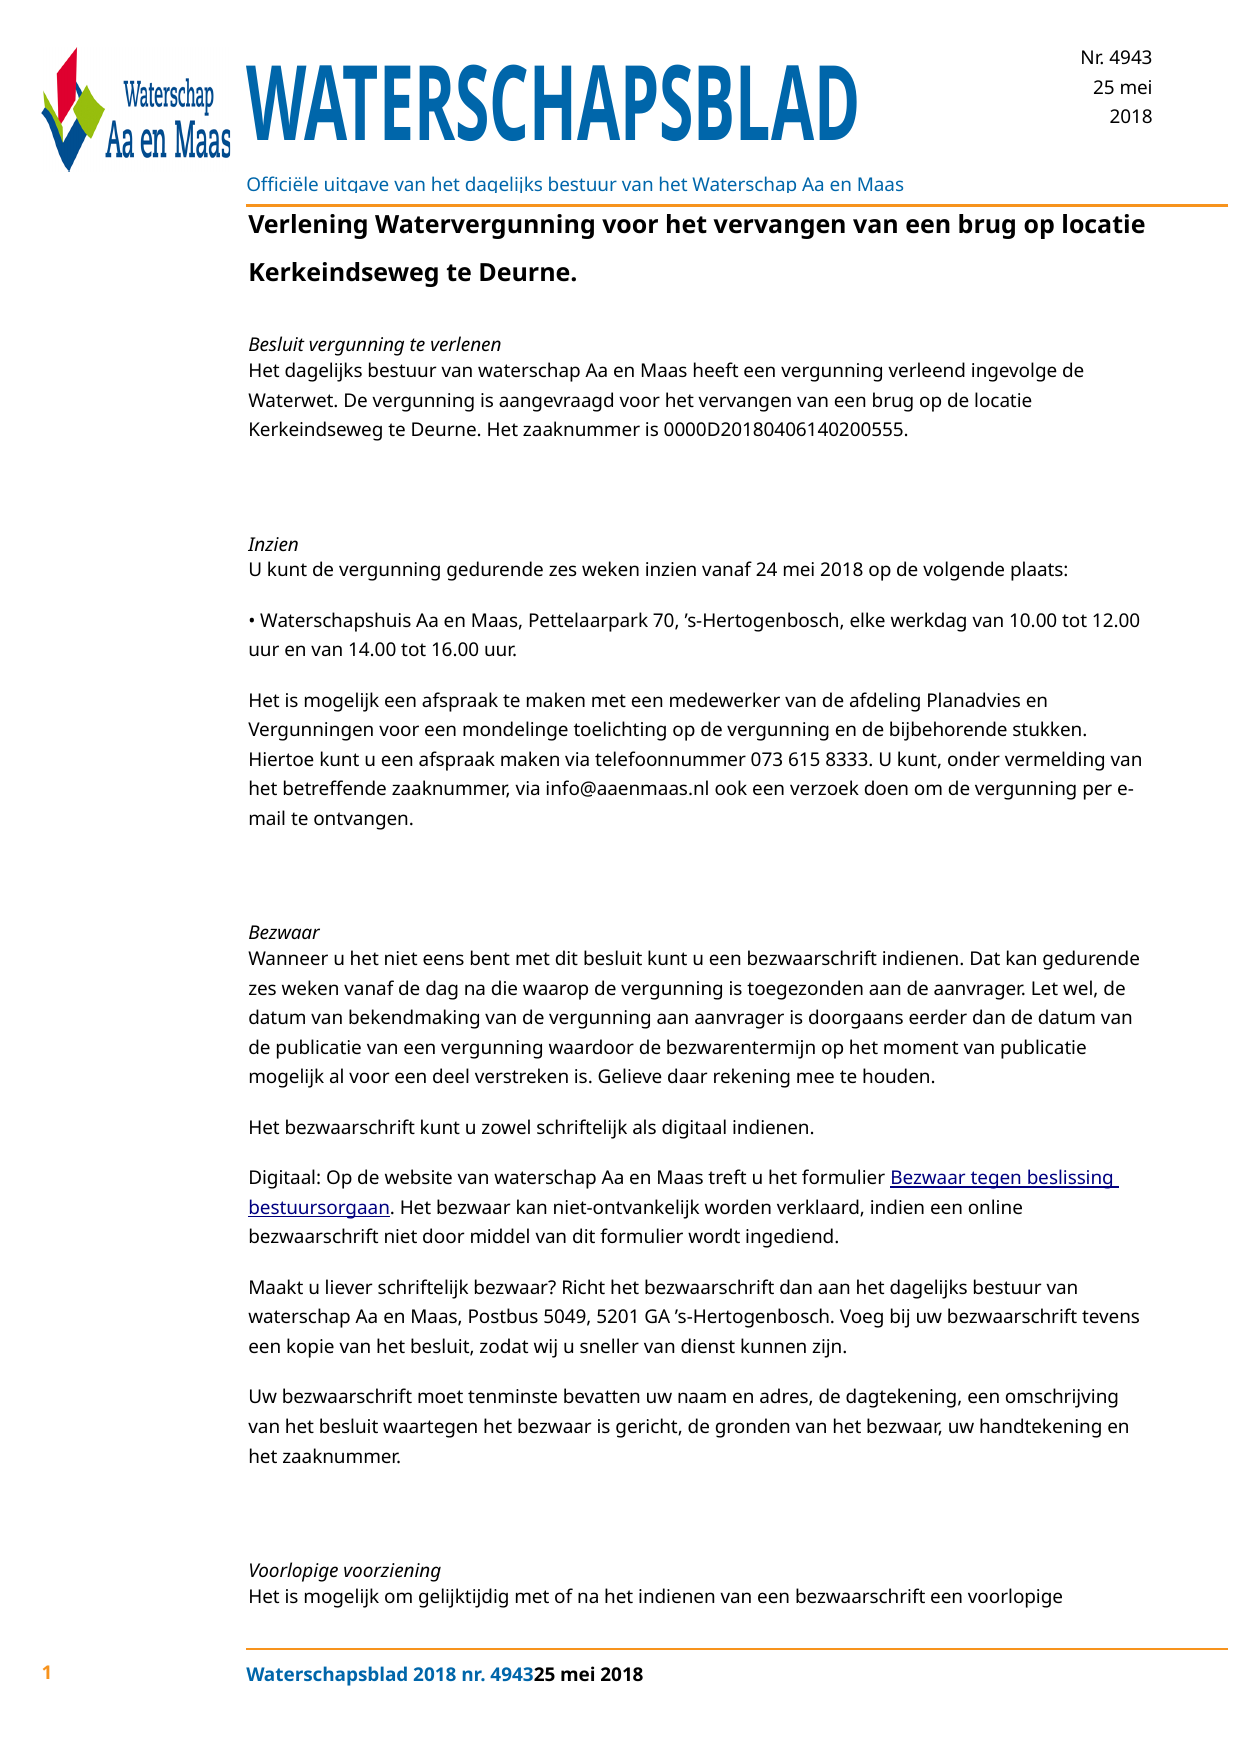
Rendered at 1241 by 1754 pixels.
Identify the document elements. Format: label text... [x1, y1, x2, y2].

text Inzien [248, 531, 1152, 556]
text Het bezwaarschrift kunt u zowel schriftelijk als digitaal indienen. [248, 1114, 1152, 1140]
text Uw bezwaarschrift moet tenminste bevatten uw naam en adres, de dagtekening, een omschrijving van het besluit waartegen het bezwaar is gericht, de gronden van het bezwaar, uw handtekening en het zaaknummer. [248, 1384, 1152, 1468]
text U kunt de vergunning gedurende zes weken inzien vanaf 24 mei 2018 op de volgende plaats: [248, 556, 1152, 582]
text Het dagelijks bestuur van waterschap Aa en Maas heeft een vergunning verleend ingevolge de Waterwet. De vergunning is aangevraagd voor het vervangen van een brug op de locatie Kerkeindseweg te Deurne. Het zaaknummer is 0000D20180406140200555. [248, 357, 1152, 442]
text Bezwaar [248, 919, 1152, 945]
picture [41, 47, 231, 172]
text Maakt u liever schriftelijk bezwaar? Richt het bezwaarschrift dan aan het dagelijks bestuur van waterschap Aa en Maas, Postbus 5049, 5201 GA ’s-Hertogenbosch. Voeg bij uw bezwaarschrift tevens een kopie van het besluit, zodat wij u sneller van dienst kunnen zijn. [248, 1274, 1152, 1359]
text Het is mogelijk een afspraak te maken met een medewerker van de afdeling Planadvies en Vergunningen voor een mondelinge toelichting op de vergunning en de bijbehorende stukken. Hiertoe kunt u een afspraak maken via telefoonnummer 073 615 8333. U kunt, onder vermelding van het betreffende zaaknummer, via info@aaenmaas.nl ook een verzoek doen om de vergunning per e-mail te ontvangen. [248, 687, 1152, 831]
text Digitaal: Op de website van waterschap Aa en Maas treft u het formulier Bezwaar tegen beslissing bestuursorgaan. Het bezwaar kan niet-ontvankelijk worden verklaard, indien een online bezwaarschrift niet door middel van dit formulier wordt ingediend. [248, 1164, 1152, 1249]
text Het is mogelijk om gelijktijdig met of na het indienen van een bezwaarschrift een voorlopige [248, 1583, 1152, 1609]
text Wanneer u het niet eens bent met dit besluit kunt u een bezwaarschrift indienen. Dat kan gedurende zes weken vanaf de dag na die waarop de vergunning is toegezonden aan de aanvrager. Let wel, de datum van bekendmaking van de vergunning aan aanvrager is doorgaans eerder dan de datum van de publicatie van een vergunning waardoor de bezwarentermijn op het moment van publicatie mogelijk al voor een deel verstreken is. Gelieve daar rekening mee te houden. [248, 945, 1152, 1089]
text Besluit vergunning te verlenen [248, 331, 1152, 357]
text Voorlopige voorziening [248, 1557, 1152, 1583]
text Verlening Watervergunning voor het vervangen van een brug op locatie Kerkeindseweg te Deurne. [248, 207, 1152, 288]
text • Waterschapshuis Aa en Maas, Pettelaarpark 70, ’s-Hertogenbosch, elke werkdag van 10.00 tot 12.00 uur en van 14.00 tot 16.00 uur. [248, 607, 1152, 662]
